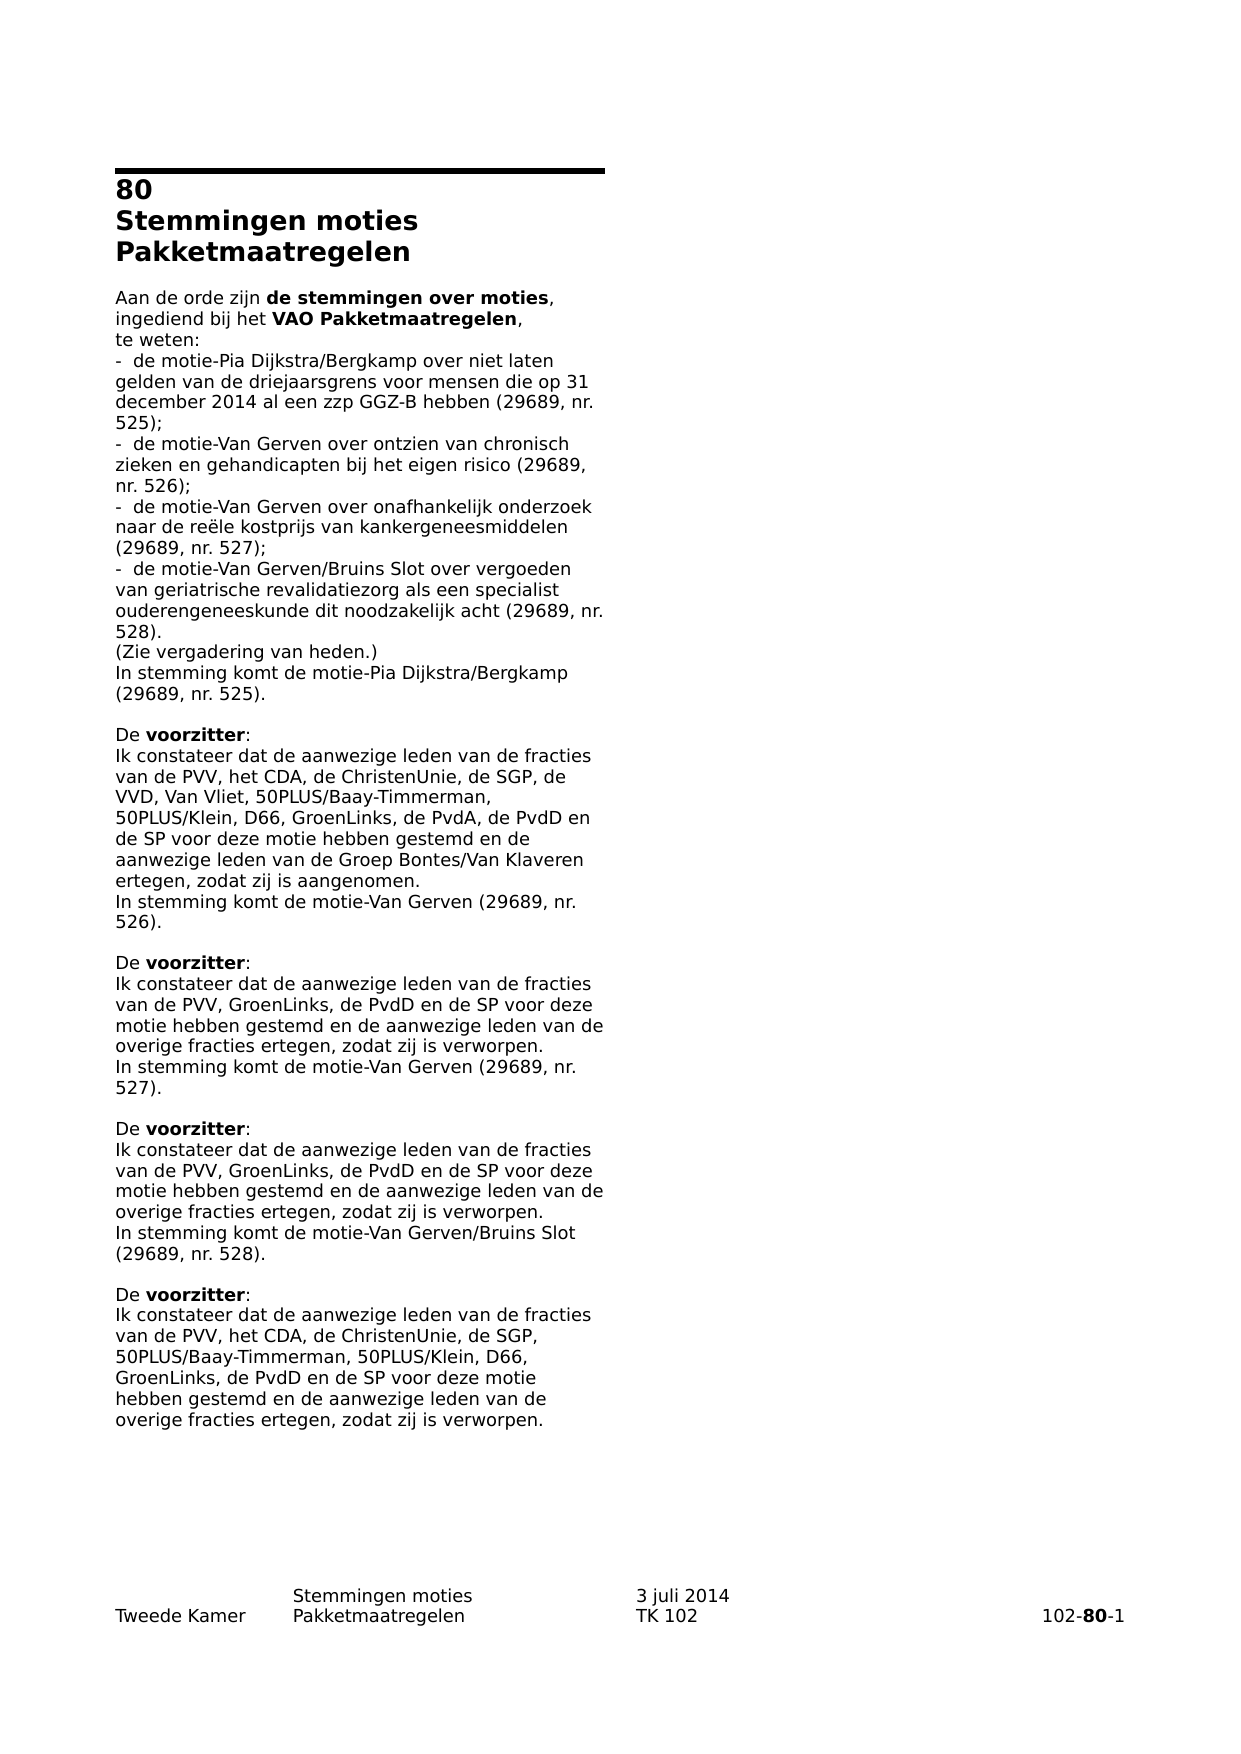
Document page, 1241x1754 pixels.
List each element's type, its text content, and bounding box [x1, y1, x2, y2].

text De voorzitter: [115, 953, 605, 974]
text In stemming komt de motie-Van Gerven/Bruins Slot (29689, nr. 528). [115, 1223, 605, 1264]
text De voorzitter: [115, 725, 605, 746]
text In stemming komt de motie-Van Gerven (29689, nr. 527). [115, 1057, 605, 1099]
list de motie-Van Gerven over onafhankelijk onderzoek naar de reële kostprijs van kankergeneesmiddelen (29689, nr. 527); [115, 496, 605, 559]
text Ik constateer dat de aanwezige leden van de fracties van de PVV, het CDA, de ChristenUnie, de SGP, de VVD, Van Vliet, 50PLUS/Baay-Timmerman, 50PLUS/Klein, D66, GroenLinks, de PvdA, de PvdD en de SP voor deze motie hebben gestemd en de aanwezige leden van de Groep Bontes/Van Klaveren ertegen, zodat zij is aangenomen. [115, 746, 605, 891]
text Aan de orde zijn de stemmingen over moties, ingediend bij het VAO Pakketmaatregelen, [115, 288, 605, 330]
text (Zie vergadering van heden.) [115, 642, 605, 663]
list de motie-Van Gerven over ontzien van chronisch zieken en gehandicapten bij het eigen risico (29689, nr. 526); [115, 434, 605, 496]
text te weten: [115, 330, 605, 351]
text De voorzitter: [115, 1284, 605, 1305]
list de motie-Pia Dijkstra/Bergkamp over niet laten gelden van de driejaarsgrens voor mensen die op 31 december 2014 al een zzp GGZ-B hebben (29689, nr. 525); [115, 351, 605, 434]
list de motie-Van Gerven/Bruins Slot over vergoeden van geriatrische revalidatiezorg als een specialist ouderengeneeskunde dit noodzakelijk acht (29689, nr. 528). [115, 559, 605, 642]
title 80 Stemmingen moties Pakketmaatregelen [115, 174, 605, 268]
text Ik constateer dat de aanwezige leden van de fracties van de PVV, GroenLinks, de PvdD en de SP voor deze motie hebben gestemd en de aanwezige leden van de overige fracties ertegen, zodat zij is verworpen. [115, 974, 605, 1057]
text De voorzitter: [115, 1119, 605, 1139]
text Ik constateer dat de aanwezige leden van de fracties van de PVV, GroenLinks, de PvdD en de SP voor deze motie hebben gestemd en de aanwezige leden van de overige fracties ertegen, zodat zij is verworpen. [115, 1139, 605, 1223]
text In stemming komt de motie-Van Gerven (29689, nr. 526). [115, 891, 605, 933]
text Ik constateer dat de aanwezige leden van de fracties van de PVV, het CDA, de ChristenUnie, de SGP, 50PLUS/Baay-Timmerman, 50PLUS/Klein, D66, GroenLinks, de PvdD en de SP voor deze motie hebben gestemd en de aanwezige leden van de overige fracties ertegen, zodat zij is verworpen. [115, 1305, 605, 1430]
text In stemming komt de motie-Pia Dijkstra/Bergkamp (29689, nr. 525). [115, 663, 605, 705]
